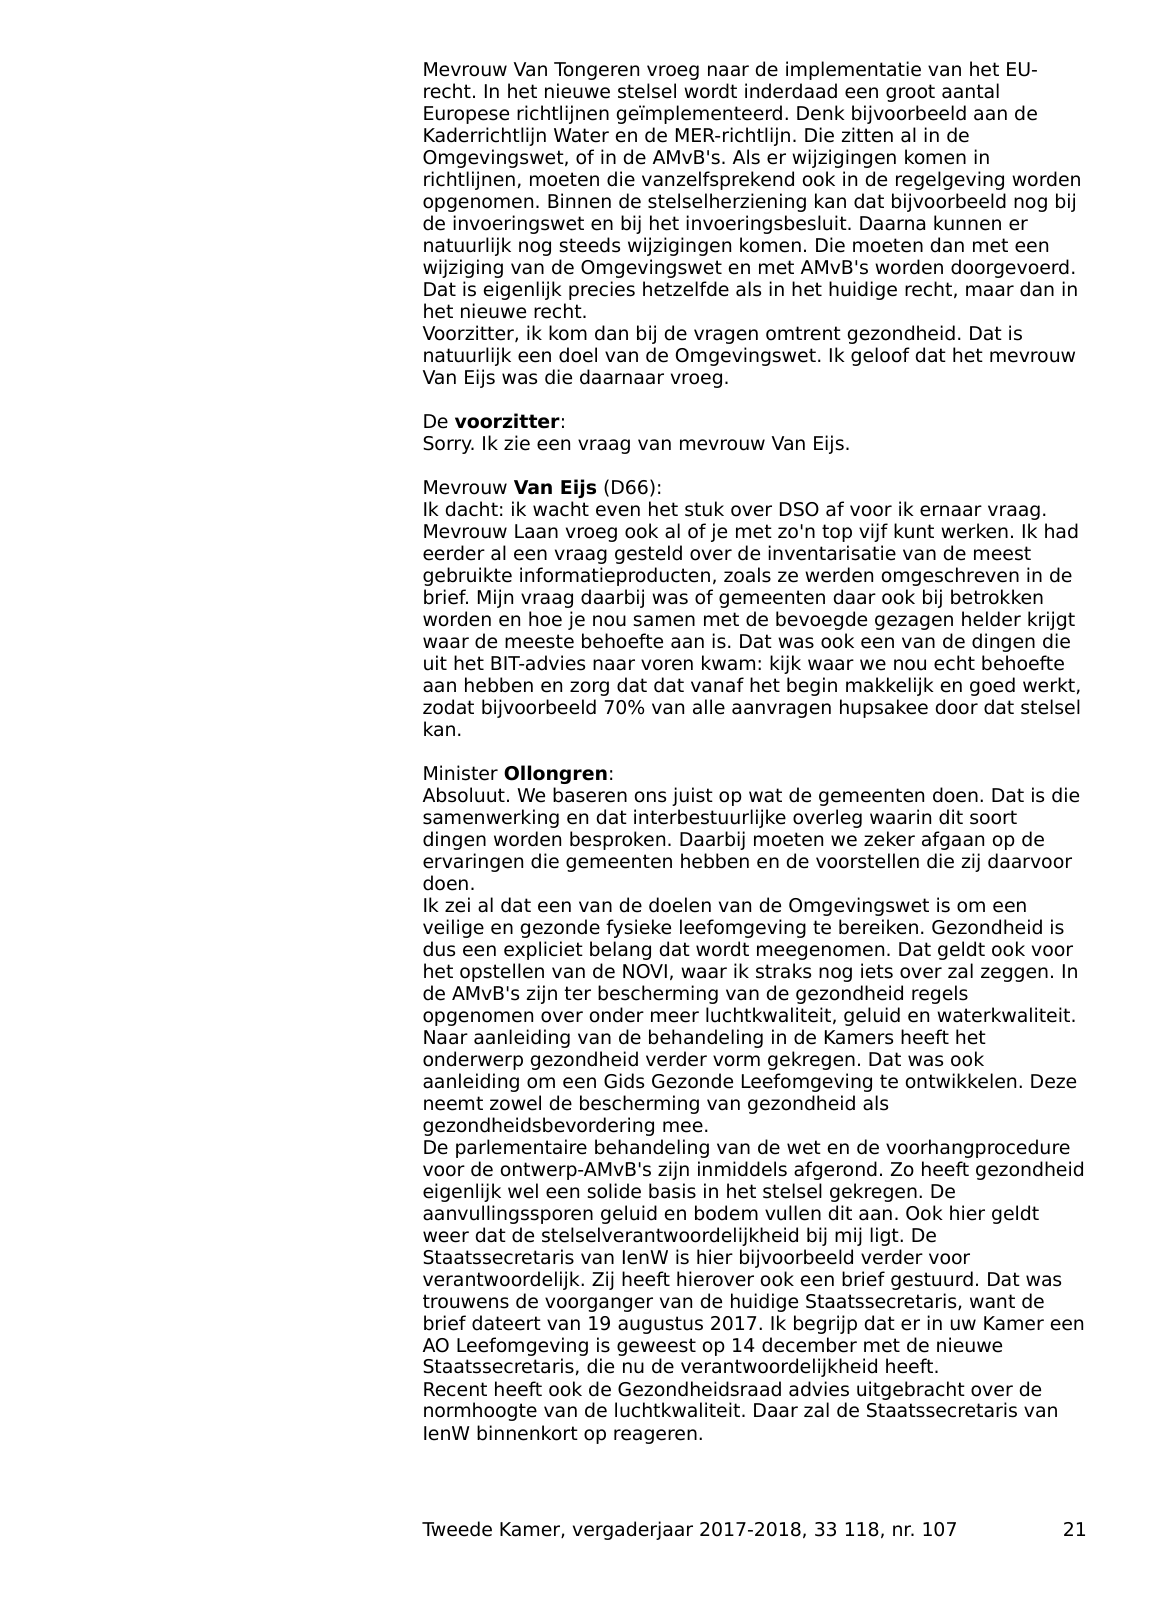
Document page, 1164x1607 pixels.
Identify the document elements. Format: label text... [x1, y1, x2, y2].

text Sorry. Ik zie een vraag van mevrouw Van Eijs. [422, 433, 1087, 455]
text Recent heeft ook de Gezondheidsraad advies uitgebracht over de normhoogte van de luchtkwaliteit. Daar zal de Staatssecretaris van IenW binnenkort op reageren. [422, 1378, 1087, 1444]
text Absoluut. We baseren ons juist op wat de gemeenten doen. Dat is die samenwerking en dat interbestuurlijke overleg waarin dit soort dingen worden besproken. Daarbij moeten we zeker afgaan op de ervaringen die gemeenten hebben en de voorstellen die zij daarvoor doen. [422, 785, 1087, 895]
text De voorzitter: [422, 411, 1087, 433]
text Minister Ollongren: [422, 763, 1087, 785]
text Ik zei al dat een van de doelen van de Omgevingswet is om een veilige en gezonde fysieke leefomgeving te bereiken. Gezondheid is dus een expliciet belang dat wordt meegenomen. Dat geldt ook voor het opstellen van de NOVI, waar ik straks nog iets over zal zeggen. In de AMvB's zijn ter bescherming van de gezondheid regels opgenomen over onder meer luchtkwaliteit, geluid en waterkwaliteit. Naar aanleiding van de behandeling in de Kamers heeft het onderwerp gezondheid verder vorm gekregen. Dat was ook aanleiding om een Gids Gezonde Leefomgeving te ontwikkelen. Deze neemt zowel de bescherming van gezondheid als gezondheidsbevordering mee. [422, 895, 1087, 1137]
text De parlementaire behandeling van de wet en de voorhangprocedure voor de ontwerp-AMvB's zijn inmiddels afgerond. Zo heeft gezondheid eigenlijk wel een solide basis in het stelsel gekregen. De aanvullingssporen geluid en bodem vullen dit aan. Ook hier geldt weer dat de stelselverantwoordelijkheid bij mij ligt. De Staatssecretaris van IenW is hier bijvoorbeeld verder voor verantwoordelijk. Zij heeft hierover ook een brief gestuurd. Dat was trouwens de voorganger van de huidige Staatssecretaris, want de brief dateert van 19 augustus 2017. Ik begrijp dat er in uw Kamer een AO Leefomgeving is geweest op 14 december met de nieuwe Staatssecretaris, die nu de verantwoordelijkheid heeft. [422, 1137, 1087, 1378]
text Ik dacht: ik wacht even het stuk over DSO af voor ik ernaar vraag. Mevrouw Laan vroeg ook al of je met zo'n top vijf kunt werken. Ik had eerder al een vraag gesteld over de inventarisatie van de meest gebruikte informatieproducten, zoals ze werden omgeschreven in de brief. Mijn vraag daarbij was of gemeenten daar ook bij betrokken worden en hoe je nou samen met de bevoegde gezagen helder krijgt waar de meeste behoefte aan is. Dat was ook een van de dingen die uit het BIT-advies naar voren kwam: kijk waar we nou echt behoefte aan hebben en zorg dat dat vanaf het begin makkelijk en goed werkt, zodat bijvoorbeeld 70% van alle aanvragen hupsakee door dat stelsel kan. [422, 499, 1087, 741]
text Voorzitter, ik kom dan bij de vragen omtrent gezondheid. Dat is natuurlijk een doel van de Omgevingswet. Ik geloof dat het mevrouw Van Eijs was die daarnaar vroeg. [422, 323, 1087, 389]
text Mevrouw Van Tongeren vroeg naar de implementatie van het EU-recht. In het nieuwe stelsel wordt inderdaad een groot aantal Europese richtlijnen geïmplementeerd. Denk bijvoorbeeld aan de Kaderrichtlijn Water en de MER-richtlijn. Die zitten al in de Omgevingswet, of in de AMvB's. Als er wijzigingen komen in richtlijnen, moeten die vanzelfsprekend ook in de regelgeving worden opgenomen. Binnen de stelselherziening kan dat bijvoorbeeld nog bij de invoeringswet en bij het invoeringsbesluit. Daarna kunnen er natuurlijk nog steeds wijzigingen komen. Die moeten dan met een wijziging van de Omgevingswet en met AMvB's worden doorgevoerd. Dat is eigenlijk precies hetzelfde als in het huidige recht, maar dan in het nieuwe recht. [422, 59, 1087, 323]
text Mevrouw Van Eijs (D66): [422, 477, 1087, 499]
